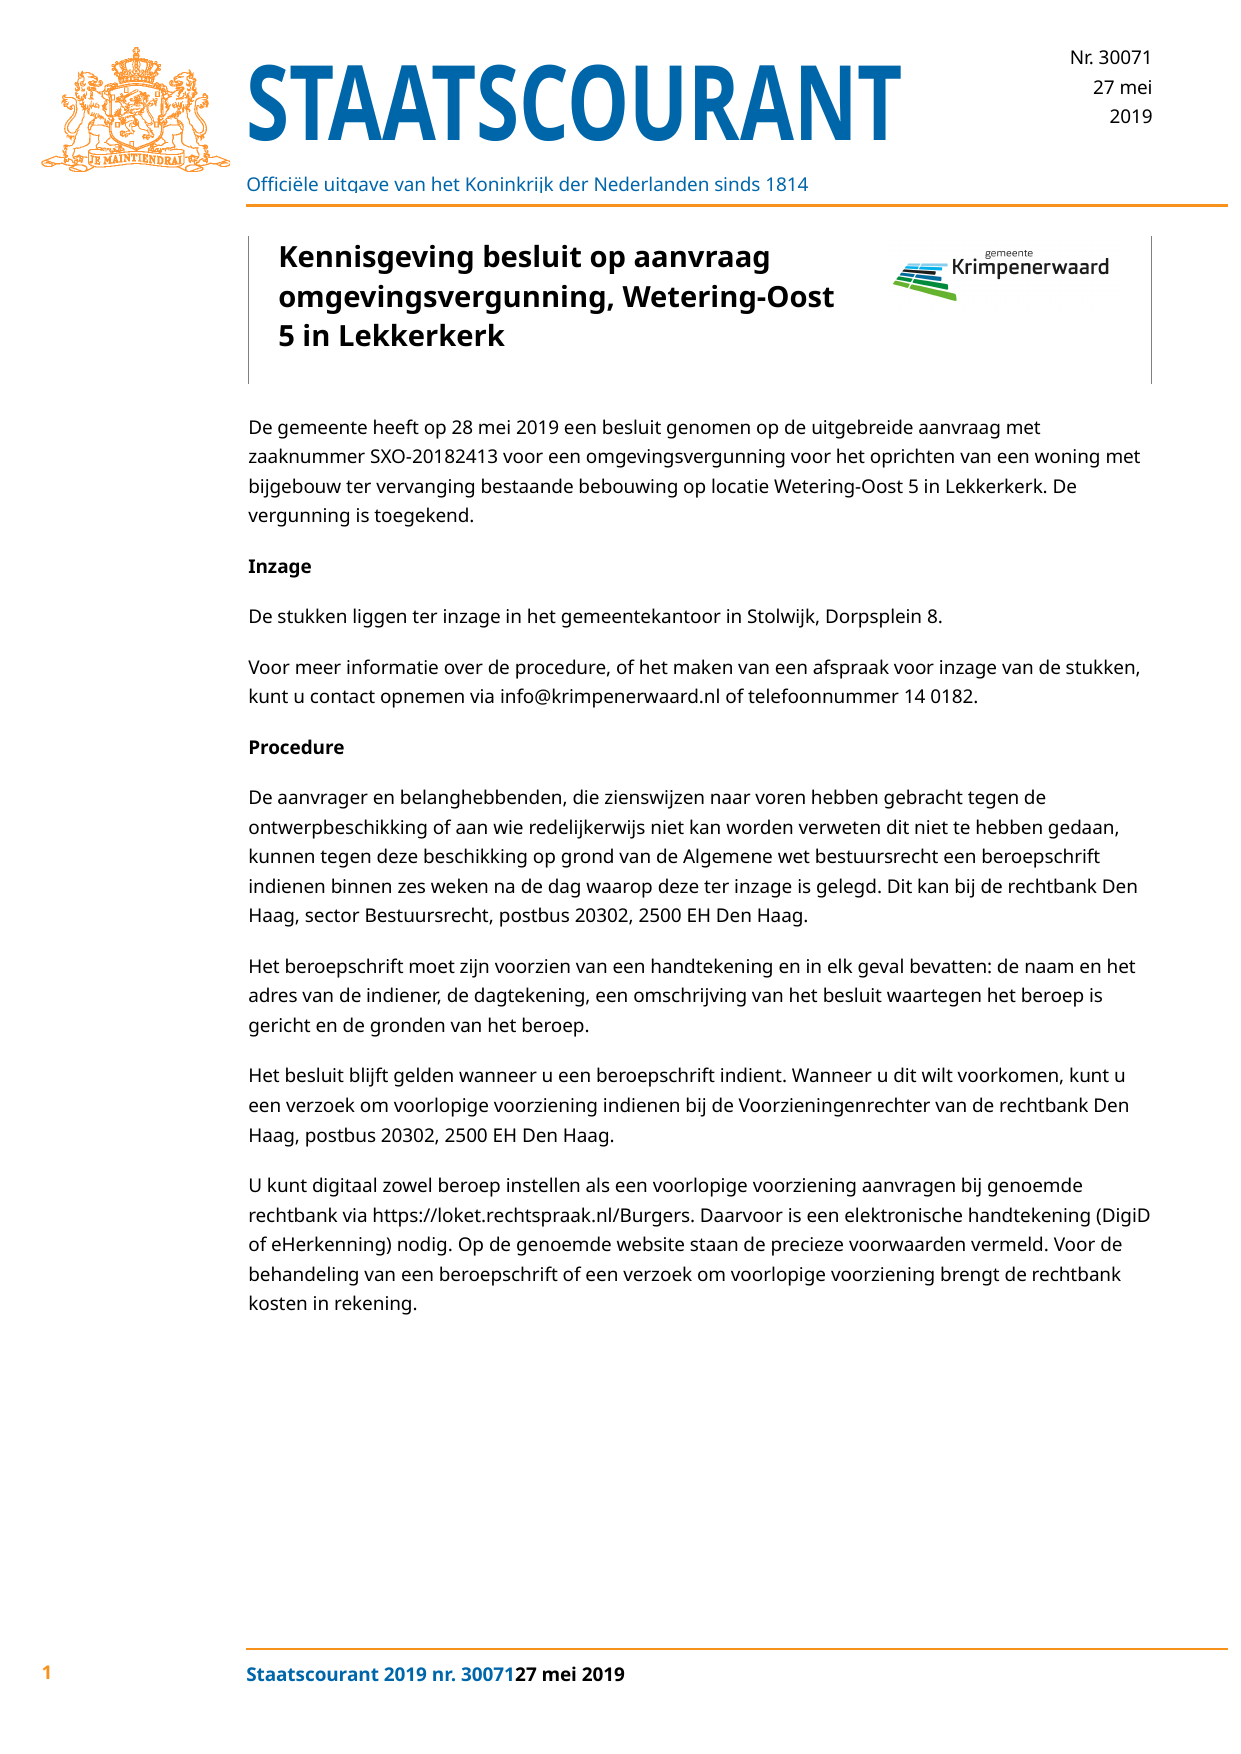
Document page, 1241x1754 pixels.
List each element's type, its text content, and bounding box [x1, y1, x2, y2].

text De aanvrager en belanghebbenden, die zienswijzen naar voren hebben gebracht tegen de ontwerpbeschikking of aan wie redelijkerwijs niet kan worden verweten dit niet te hebben gedaan, kunnen tegen deze beschikking op grond van de Algemene wet bestuursrecht een beroepschrift indienen binnen zes weken na de dag waarop deze ter inzage is gelegd. Dit kan bij de rechtbank Den Haag, sector Bestuursrecht, postbus 20302, 2500 EH Den Haag. [248, 784, 1152, 928]
picture [41, 47, 231, 172]
text Het besluit blijft gelden wanneer u een beroepschrift indient. Wanneer u dit wilt voorkomen, kunt u een verzoek om voorlopige voorziening indienen bij de Voorzieningenrechter van de rechtbank Den Haag, postbus 20302, 2500 EH Den Haag. [248, 1063, 1152, 1148]
text U kunt digitaal zowel beroep instellen als een voorlopige voorziening aanvragen bij genoemde rechtbank via https://loket.rechtspraak.nl/Burgers. Daarvoor is een elektronische handtekening (DigiD of eHerkenning) nodig. Op de genoemde website staan de precieze voorwaarden vermeld. Voor de behandeling van een beroepschrift of een verzoek om voorlopige voorziening brengt de rechtbank kosten in rekening. [248, 1172, 1152, 1316]
text De gemeente heeft op 28 mei 2019 een besluit genomen op de uitgebreide aanvraag met zaaknummer SXO-20182413 voor een omgevingsvergunning voor het oprichten van een woning met bijgebouw ter vervanging bestaande bebouwing op locatie Wetering-Oost 5 in Lekkerkerk. De vergunning is toegekend. [248, 414, 1152, 528]
text Voor meer informatie over de procedure, of het maken van een afspraak voor inzage van de stukken, kunt u contact opnemen via info@krimpenerwaard.nl of telefoonnummer 14 0182. [248, 654, 1152, 709]
picture [882, 236, 1119, 316]
text Procedure [248, 734, 1152, 760]
text Inzage [248, 553, 1152, 579]
text Het beroepschrift moet zijn voorzien van een handtekening en in elk geval bevatten: de naam en het adres van de indiener, de dagtekening, een omschrijving van het besluit waartegen het beroep is gericht en de gronden van het beroep. [248, 953, 1152, 1038]
text De stukken liggen ter inzage in het gemeentekantoor in Stolwijk, Dorpsplein 8. [248, 603, 1152, 629]
table_header Kennisgeving besluit op aanvraag omgevingsvergunning, Wetering-Oost 5 in Lekkerkerk [249, 236, 850, 384]
table_header [850, 236, 1151, 384]
